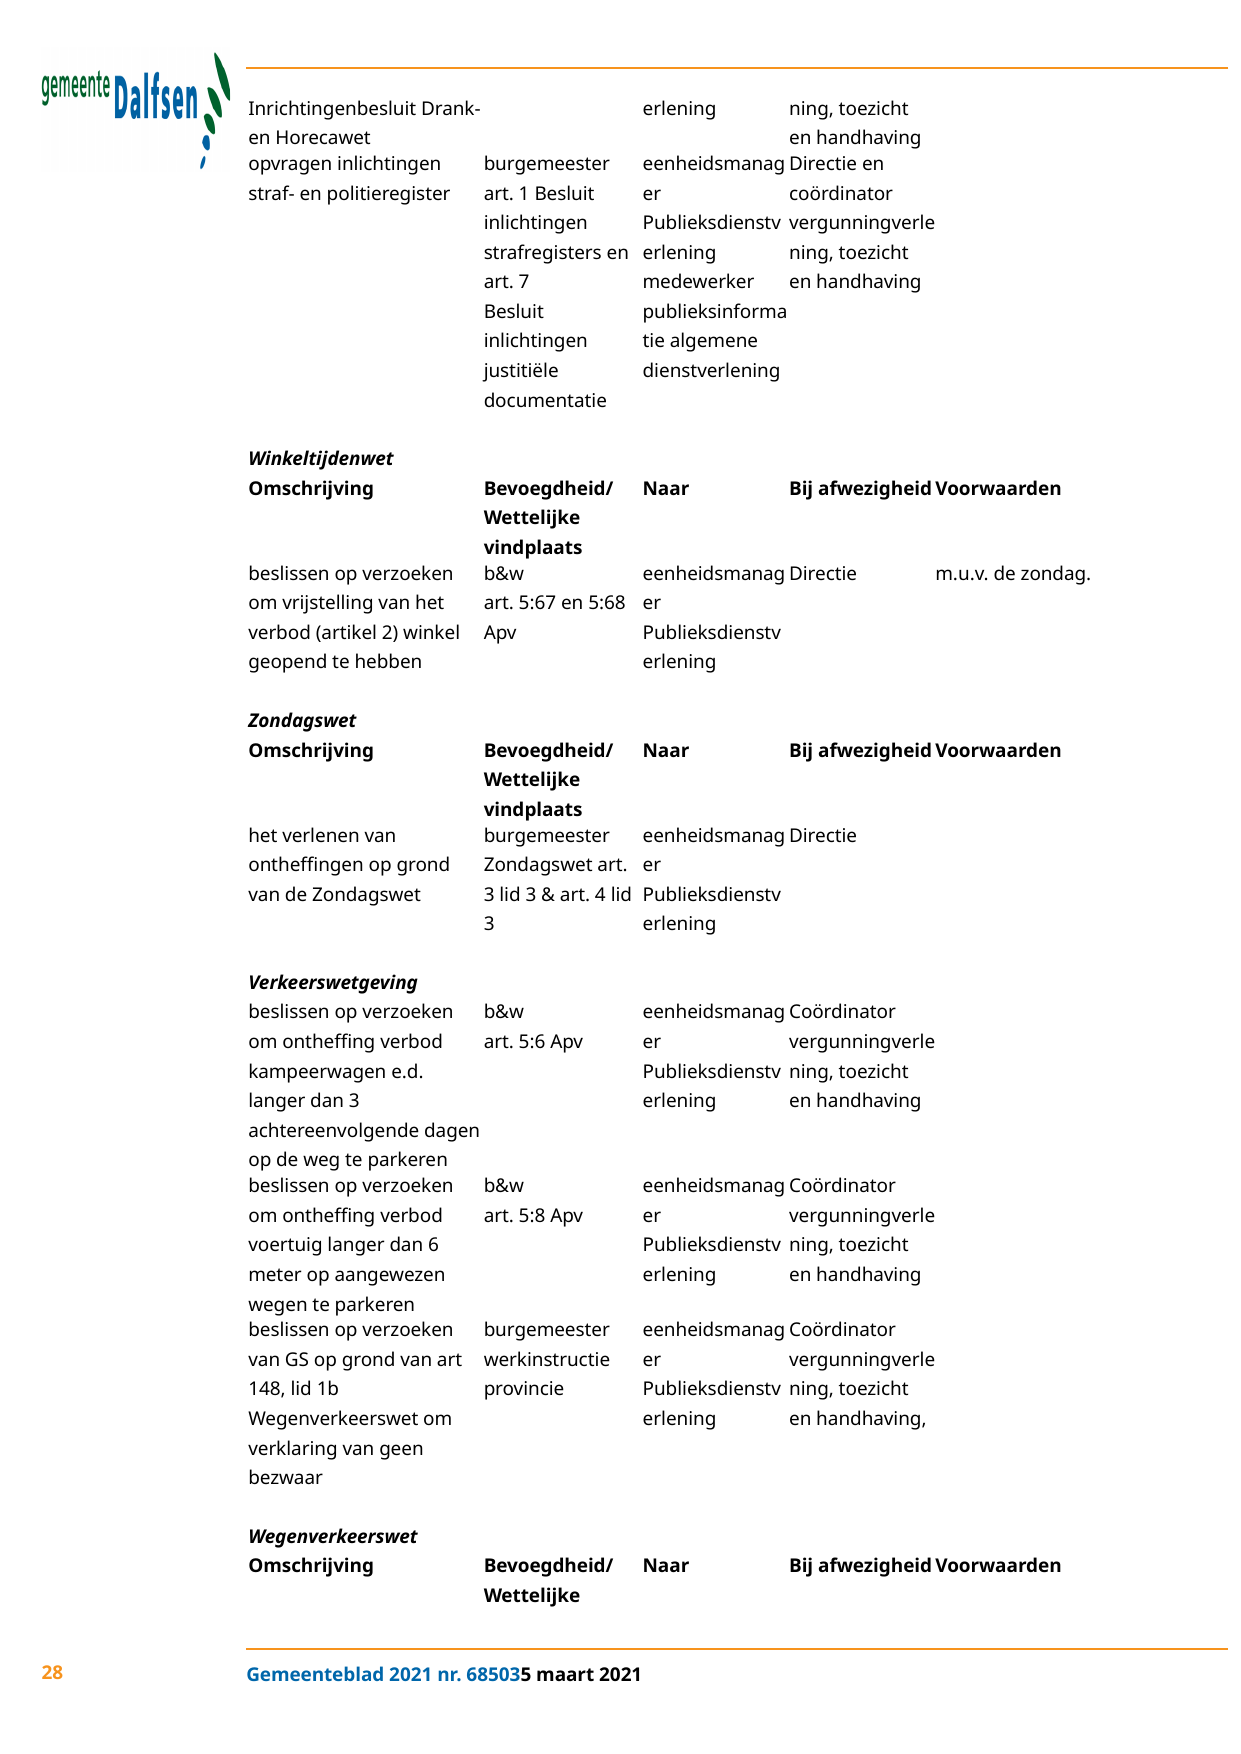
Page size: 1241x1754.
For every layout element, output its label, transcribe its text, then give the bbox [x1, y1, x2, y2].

table_cell [935, 95, 1152, 150]
table_cell Directie [789, 822, 935, 936]
table_cell b&w art. 5:67 en 5:68 Apv [484, 560, 642, 674]
table_cell het verlenen van ontheffingen op grond van de Zondagswet [248, 822, 483, 936]
table_header Voorwaarden [935, 475, 1152, 560]
table_header Bij afwezigheid [789, 1553, 935, 1608]
table_header Bij afwezigheid [789, 737, 935, 822]
table_cell eenheidsmanager Publieksdienstverlening medewerker publieksinformatie algemene dienstverlening [643, 150, 789, 412]
table_header Naar [643, 737, 789, 822]
table_cell [935, 1316, 1152, 1490]
table_cell eenheidsmanager Publieksdienstverlening [643, 1316, 789, 1490]
table_cell opvragen inlichtingen straf- en politieregister [248, 150, 483, 412]
table_cell Inrichtingenbesluit Drank- en Horecawet [248, 95, 483, 150]
table_cell erlening [643, 95, 789, 150]
text Winkeltijdenwet [248, 445, 1152, 471]
table_cell [935, 1173, 1152, 1316]
table_cell m.u.v. de zondag. [935, 560, 1152, 674]
table_header Bevoegdheid/Wettelijke vindplaats [484, 475, 642, 560]
table_header Voorwaarden [935, 1553, 1152, 1608]
table_cell beslissen op verzoeken om ontheffing verbod voertuig langer dan 6 meter op aangewezen wegen te parkeren [248, 1173, 483, 1316]
table_cell b&w art. 5:8 Apv [484, 1173, 642, 1316]
table_header Voorwaarden [935, 737, 1152, 822]
table_header b&w art. 5:6 Apv [484, 999, 642, 1172]
table_header Omschrijving [248, 1553, 483, 1608]
table_cell eenheidsmanager Publieksdienstverlening [643, 822, 789, 936]
table_cell ning, toezicht en handhaving [789, 95, 935, 150]
table_cell burgemeester Zondagswet art. 3 lid 3 & art. 4 lid 3 [484, 822, 642, 936]
table_header Bevoegdheid/Wettelijke [484, 1553, 642, 1608]
table_header Coördinator vergunningverlening, toezicht en handhaving [789, 999, 935, 1172]
table_cell Directie [789, 560, 935, 674]
text Verkeerswetgeving [248, 969, 1152, 995]
table_cell [935, 150, 1152, 412]
table_header Bij afwezigheid [789, 475, 935, 560]
table_header Omschrijving [248, 475, 483, 560]
table_header Bevoegdheid/Wettelijke vindplaats [484, 737, 642, 822]
table_cell eenheidsmanager Publieksdienstverlening [643, 1173, 789, 1316]
table_cell Coördinator vergunningverlening, toezicht en handhaving, [789, 1316, 935, 1490]
table_header beslissen op verzoeken om ontheffing verbod kampeerwagen e.d. langer dan 3 achtereenvolgende dagen op de weg te parkeren [248, 999, 483, 1172]
table_cell eenheidsmanager Publieksdienstverlening [643, 560, 789, 674]
table_header [935, 999, 1152, 1172]
picture [41, 47, 231, 172]
table_cell burgemeester werkinstructie provincie [484, 1316, 642, 1490]
table_cell Directie en coördinator vergunningverlening, toezicht en handhaving [789, 150, 935, 412]
table_header Naar [643, 1553, 789, 1608]
table_header Omschrijving [248, 737, 483, 822]
table_cell beslissen op verzoeken van GS op grond van art 148, lid 1b Wegenverkeerswet om verklaring van geen bezwaar [248, 1316, 483, 1490]
table_cell [484, 95, 642, 150]
table_cell beslissen op verzoeken om vrijstelling van het verbod (artikel 2) winkel geopend te hebben [248, 560, 483, 674]
text Wegenverkeerswet [248, 1523, 1152, 1549]
table_cell Coördinator vergunningverlening, toezicht en handhaving [789, 1173, 935, 1316]
table_header Naar [643, 475, 789, 560]
text Zondagswet [248, 707, 1152, 733]
table_cell burgemeester art. 1 Besluit inlichtingen strafregisters en art. 7 Besluit inlichtingen justitiële documentatie [484, 150, 642, 412]
table_cell [935, 822, 1152, 936]
table_header eenheidsmanager Publieksdienstverlening [643, 999, 789, 1172]
